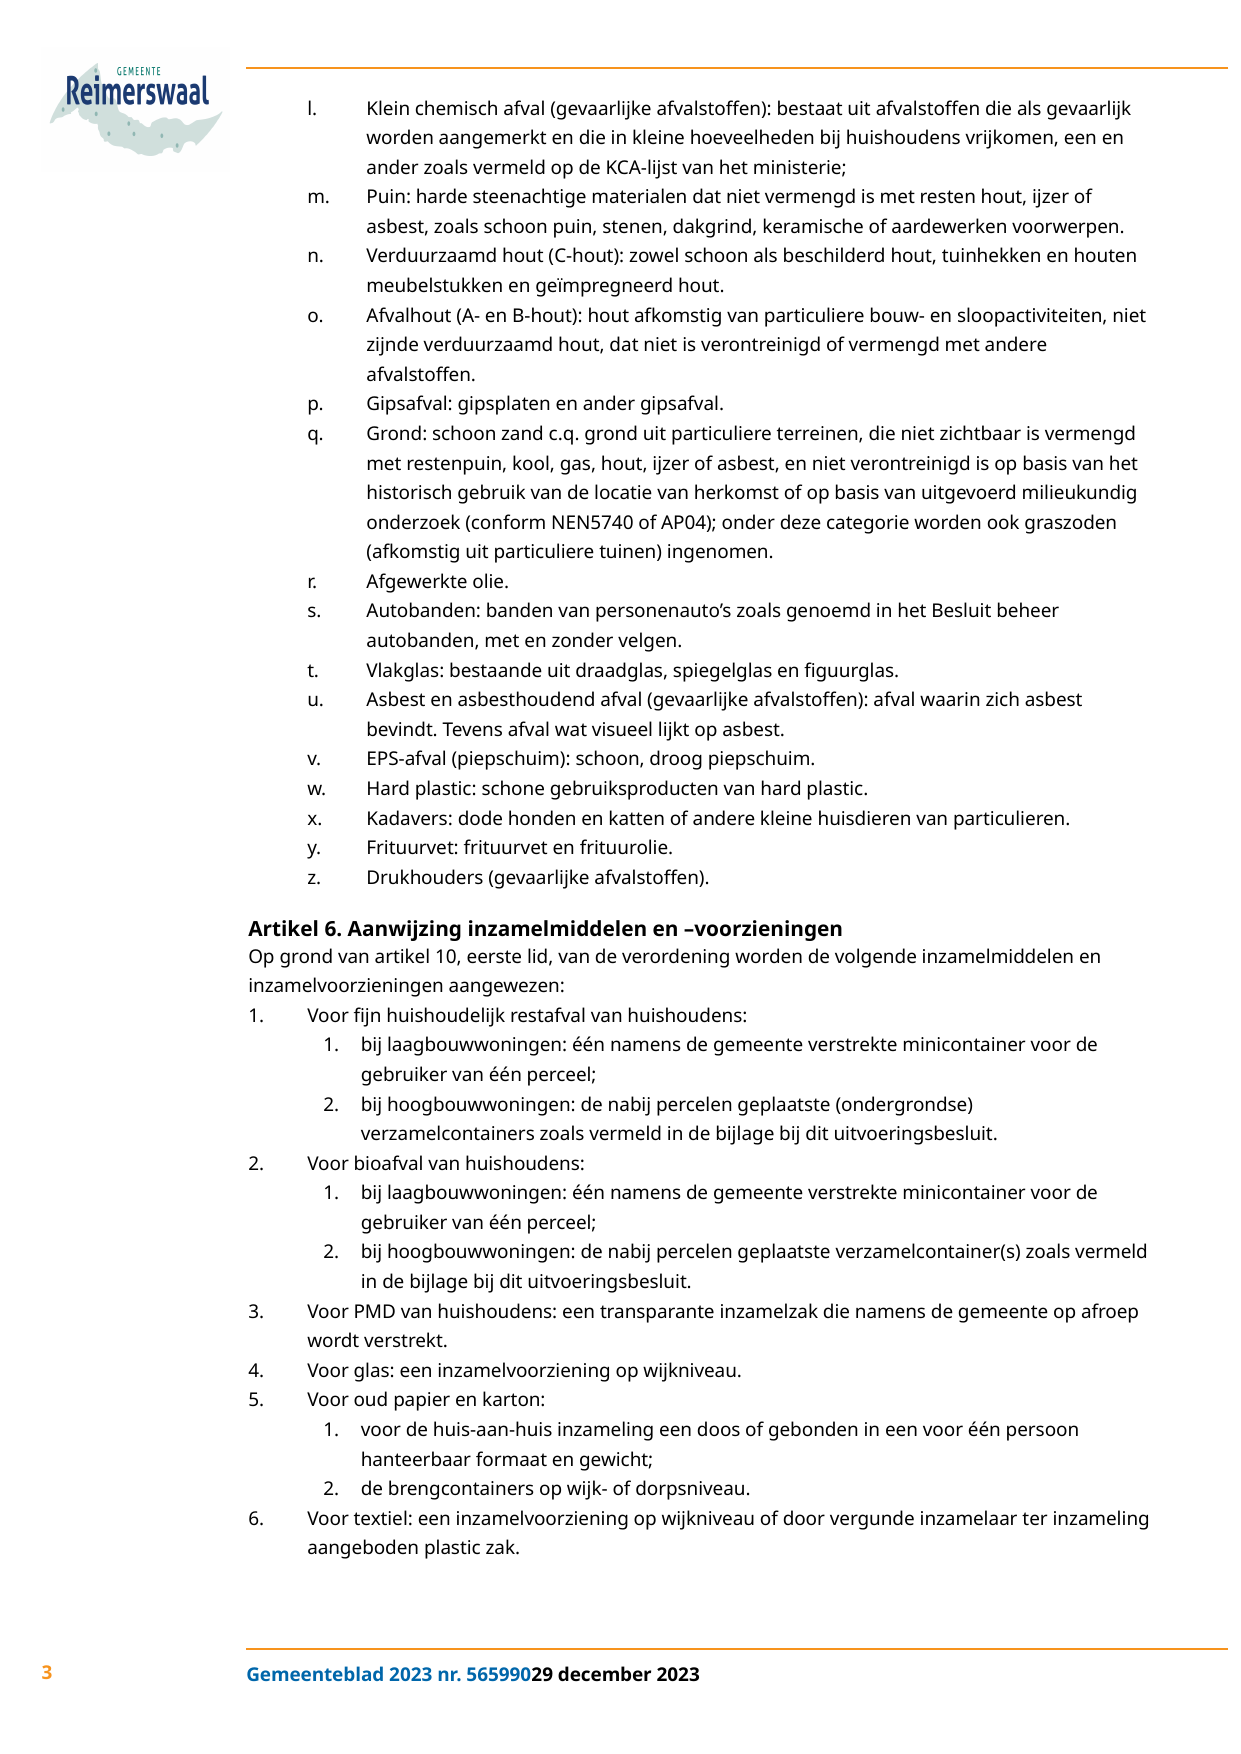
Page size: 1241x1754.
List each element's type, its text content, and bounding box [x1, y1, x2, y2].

list bij hoogbouwwoningen: de nabij percelen geplaatste (ondergrondse) verzamelcontainers zoals vermeld in de bijlage bij dit uitvoeringsbesluit. [323, 1091, 1152, 1146]
picture [41, 47, 231, 172]
list Klein chemisch afval (gevaarlijke afvalstoffen): bestaat uit afvalstoffen die als gevaarlijk worden aangemerkt en die in kleine hoeveelheden bij huishoudens vrijkomen, een en ander zoals vermeld op de KCA-lijst van het ministerie; [307, 95, 1152, 180]
list de brengcontainers op wijk- of dorpsniveau. [323, 1475, 1152, 1501]
list bij hoogbouwwoningen: de nabij percelen geplaatste verzamelcontainer(s) zoals vermeld in de bijlage bij dit uitvoeringsbesluit. [323, 1239, 1152, 1294]
list bij laagbouwwoningen: één namens de gemeente verstrekte minicontainer voor de gebruiker van één perceel; [323, 1179, 1152, 1235]
list bij laagbouwwoningen: één namens de gemeente verstrekte minicontainer voor de gebruiker van één perceel; [323, 1032, 1152, 1087]
list Voor fijn huishoudelijk restafval van huishoudens: [248, 1002, 1152, 1028]
list voor de huis-aan-huis inzameling een doos of gebonden in een voor één persoon hanteerbaar formaat en gewicht; [323, 1416, 1152, 1471]
list Autobanden: banden van personenauto’s zoals genoemd in het Besluit beheer autobanden, met en zonder velgen. [307, 598, 1152, 653]
list Frituurvet: frituurvet en frituurolie. [307, 834, 1152, 860]
list Verduurzaamd hout (C-hout): zowel schoon als beschilderd hout, tuinhekken en houten meubelstukken en geïmpregneerd hout. [307, 243, 1152, 298]
list Kadavers: dode honden en katten of andere kleine huisdieren van particulieren. [307, 805, 1152, 831]
list Vlakglas: bestaande uit draadglas, spiegelglas en figuurglas. [307, 657, 1152, 683]
list Grond: schoon zand c.q. grond uit particuliere terreinen, die niet zichtbaar is vermengd met restenpuin, kool, gas, hout, ijzer of asbest, en niet verontreinigd is op basis van het historisch gebruik van de locatie van herkomst of op basis van uitgevoerd milieukundig onderzoek (conform NEN5740 of AP04); onder deze categorie worden ook graszoden (afkomstig uit particuliere tuinen) ingenomen. [307, 420, 1152, 564]
list Voor glas: een inzamelvoorziening op wijkniveau. [248, 1357, 1152, 1383]
text Artikel 6. Aanwijzing inzamelmiddelen en –voorzieningen [248, 914, 1152, 943]
list Voor bioafval van huishoudens: [248, 1150, 1152, 1176]
list Voor oud papier en karton: [248, 1387, 1152, 1412]
list Hard plastic: schone gebruiksproducten van hard plastic. [307, 775, 1152, 801]
list Afgewerkte olie. [307, 568, 1152, 594]
list Asbest en asbesthoudend afval (gevaarlijke afvalstoffen): afval waarin zich asbest bevindt. Tevens afval wat visueel lijkt op asbest. [307, 686, 1152, 742]
list Puin: harde steenachtige materialen dat niet vermengd is met resten hout, ijzer of asbest, zoals schoon puin, stenen, dakgrind, keramische of aardewerken voorwerpen. [307, 183, 1152, 239]
list Voor PMD van huishoudens: een transparante inzamelzak die namens de gemeente op afroep wordt verstrekt. [248, 1298, 1152, 1353]
list EPS-afval (piepschuim): schoon, droog piepschuim. [307, 746, 1152, 771]
list Drukhouders (gevaarlijke afvalstoffen). [307, 864, 1152, 890]
list Gipsafval: gipsplaten en ander gipsafval. [307, 391, 1152, 416]
list Voor textiel: een inzamelvoorziening op wijkniveau of door vergunde inzamelaar ter inzameling aangeboden plastic zak. [248, 1505, 1152, 1560]
list Afvalhout (A- en B-hout): hout afkomstig van particuliere bouw- en sloopactiviteiten, niet zijnde verduurzaamd hout, dat niet is verontreinigd of vermengd met andere afvalstoffen. [307, 302, 1152, 387]
text Op grond van artikel 10, eerste lid, van de verordening worden de volgende inzamelmiddelen en inzamelvoorzieningen aangewezen: [248, 943, 1152, 998]
